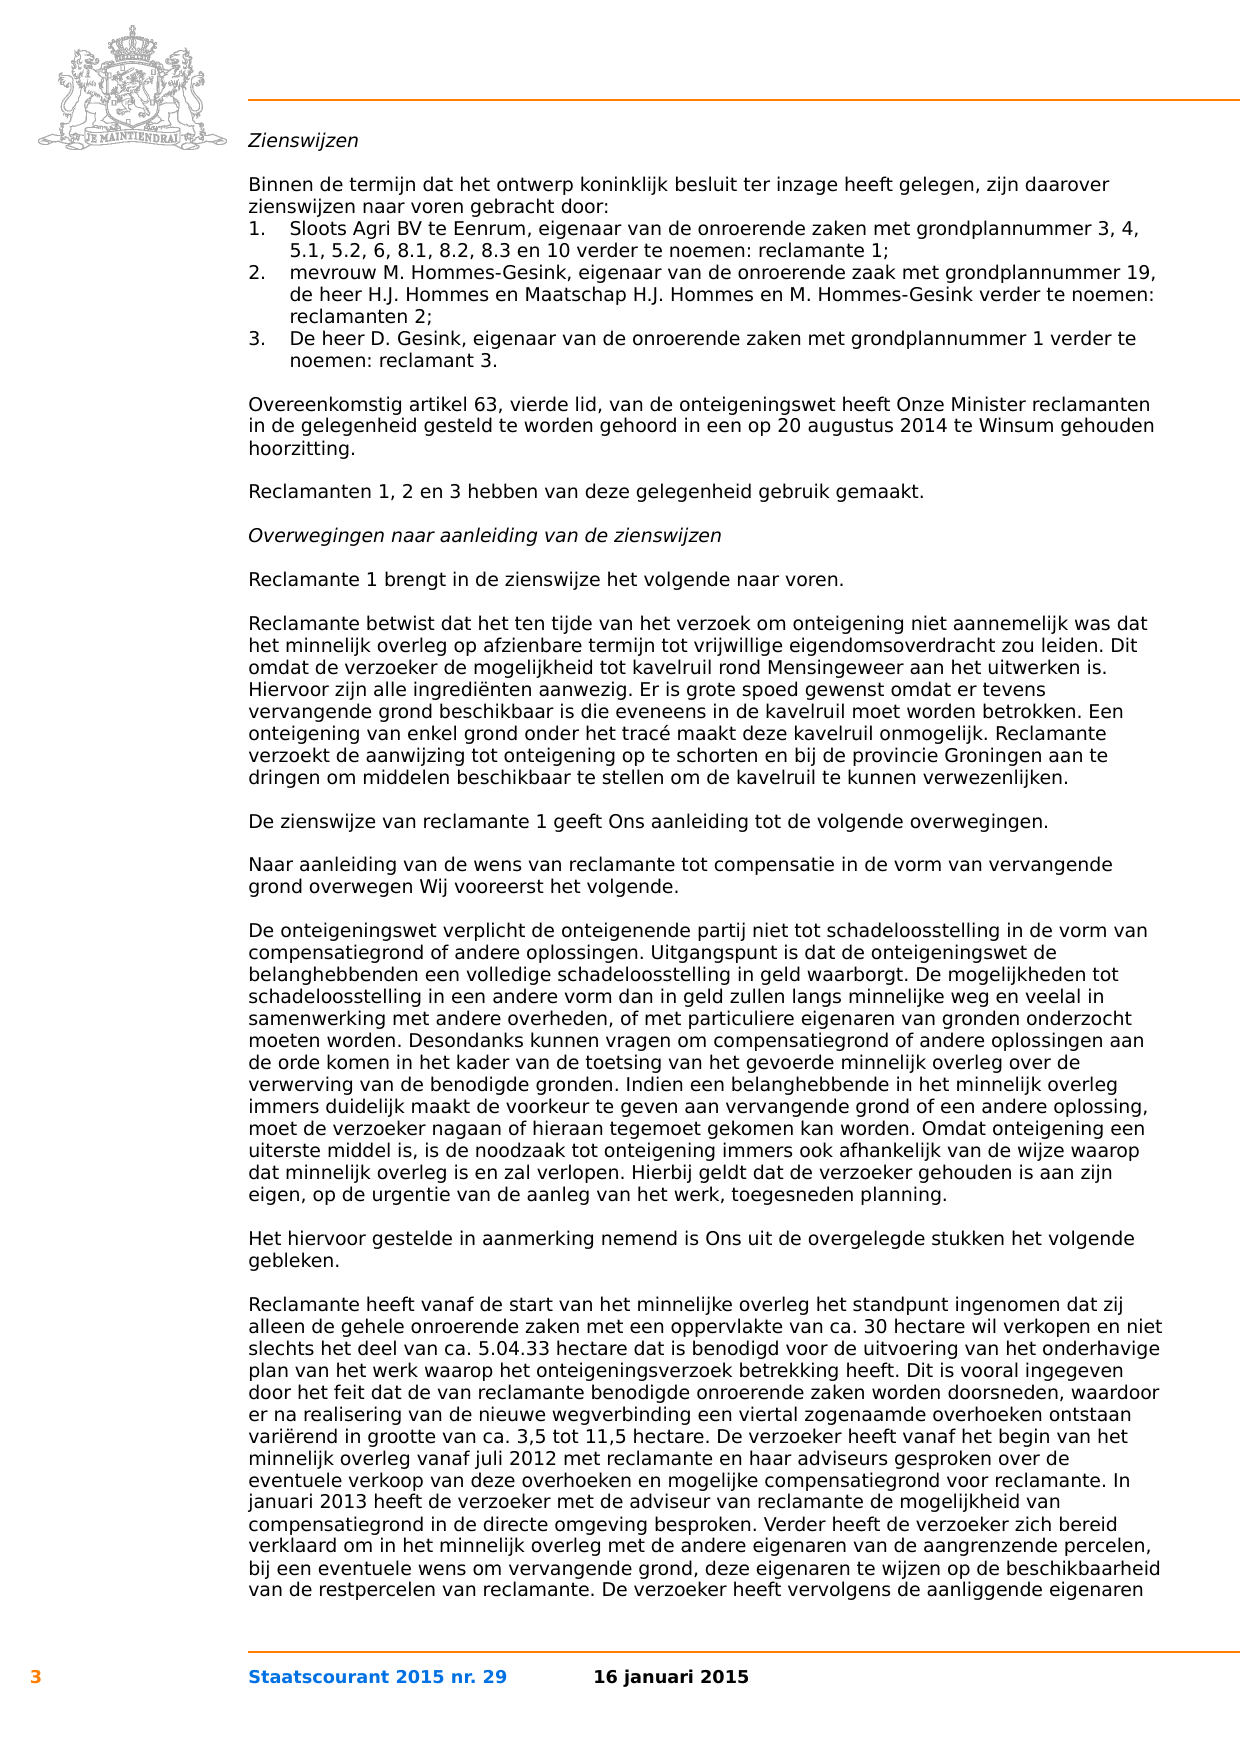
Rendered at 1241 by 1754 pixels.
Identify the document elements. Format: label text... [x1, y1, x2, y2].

text Binnen de termijn dat het ontwerp koninklijk besluit ter inzage heeft gelegen, zijn daarover zienswijzen naar voren gebracht door: [248, 174, 1163, 218]
text Reclamante 1 brengt in de zienswijze het volgende naar voren. [248, 569, 1163, 591]
text Het hiervoor gestelde in aanmerking nemend is Ons uit de overgelegde stukken het volgende gebleken. [248, 1228, 1163, 1272]
picture [38, 25, 227, 150]
text De onteigeningswet verplicht de onteigenende partij niet tot schadeloosstelling in de vorm van compensatiegrond of andere oplossingen. Uitgangspunt is dat de onteigeningswet de belanghebbenden een volledige schadeloosstelling in geld waarborgt. De mogelijkheden tot schadeloosstelling in een andere vorm dan in geld zullen langs minnelijke weg en veelal in samenwerking met andere overheden, of met particuliere eigenaren van gronden onderzocht moeten worden. Desondanks kunnen vragen om compensatiegrond of andere oplossingen aan de orde komen in het kader van de toetsing van het gevoerde minnelijk overleg over de verwerving van de benodigde gronden. Indien een belanghebbende in het minnelijk overleg immers duidelijk maakt de voorkeur te geven aan vervangende grond of een andere oplossing, moet de verzoeker nagaan of hieraan tegemoet gekomen kan worden. Omdat onteigening een uiterste middel is, is de noodzaak tot onteigening immers ook afhankelijk van de wijze waarop dat minnelijk overleg is en zal verlopen. Hierbij geldt dat de verzoeker gehouden is aan zijn eigen, op de urgentie van de aanleg van het werk, toegesneden planning. [248, 920, 1163, 1206]
text Overeenkomstig artikel 63, vierde lid, van de onteigeningswet heeft Onze Minister reclamanten in de gelegenheid gesteld te worden gehoord in een op 20 augustus 2014 te Winsum gehouden hoorzitting. [248, 393, 1163, 459]
text De zienswijze van reclamante 1 geeft Ons aanleiding tot de volgende overwegingen. [248, 811, 1163, 832]
text 3. De heer D. Gesink, eigenaar van de onroerende zaken met grondplannummer 1 verder te noemen: reclamant 3. [248, 328, 1163, 372]
text Reclamante heeft vanaf de start van het minnelijke overleg het standpunt ingenomen dat zij alleen de gehele onroerende zaken met een oppervlakte van ca. 30 hectare wil verkopen en niet slechts het deel van ca. 5.04.33 hectare dat is benodigd voor de uitvoering van het onderhavige plan van het werk waarop het onteigeningsverzoek betrekking heeft. Dit is vooral ingegeven door het feit dat de van reclamante benodigde onroerende zaken worden doorsneden, waardoor er na realisering van de nieuwe wegverbinding een viertal zogenaamde overhoeken ontstaan variërend in grootte van ca. 3,5 tot 11,5 hectare. De verzoeker heeft vanaf het begin van het minnelijk overleg vanaf juli 2012 met reclamante en haar adviseurs gesproken over de eventuele verkoop van deze overhoeken en mogelijke compensatiegrond voor reclamante. In januari 2013 heeft de verzoeker met de adviseur van reclamante de mogelijkheid van compensatiegrond in de directe omgeving besproken. Verder heeft de verzoeker zich bereid verklaard om in het minnelijk overleg met de andere eigenaren van de aangrenzende percelen, bij een eventuele wens om vervangende grond, deze eigenaren te wijzen op de beschikbaarheid van de restpercelen van reclamante. De verzoeker heeft vervolgens de aanliggende eigenaren [248, 1294, 1163, 1601]
subtitle Zienswijzen [248, 130, 1163, 152]
text Reclamante betwist dat het ten tijde van het verzoek om onteigening niet aannemelijk was dat het minnelijk overleg op afzienbare termijn tot vrijwillige eigendomsoverdracht zou leiden. Dit omdat de verzoeker de mogelijkheid tot kavelruil rond Mensingeweer aan het uitwerken is. Hiervoor zijn alle ingrediënten aanwezig. Er is grote spoed gewenst omdat er tevens vervangende grond beschikbaar is die eveneens in de kavelruil moet worden betrokken. Een onteigening van enkel grond onder het tracé maakt deze kavelruil onmogelijk. Reclamante verzoekt de aanwijzing tot onteigening op te schorten en bij de provincie Groningen aan te dringen om middelen beschikbaar te stellen om de kavelruil te kunnen verwezenlijken. [248, 613, 1163, 789]
text 1. Sloots Agri BV te Eenrum, eigenaar van de onroerende zaken met grondplannummer 3, 4, 5.1, 5.2, 6, 8.1, 8.2, 8.3 en 10 verder te noemen: reclamante 1; [248, 218, 1163, 262]
text Naar aanleiding van de wens van reclamante tot compensatie in de vorm van vervangende grond overwegen Wij vooreerst het volgende. [248, 854, 1163, 898]
text 2. mevrouw M. Hommes-Gesink, eigenaar van de onroerende zaak met grondplannummer 19, de heer H.J. Hommes en Maatschap H.J. Hommes en M. Hommes-Gesink verder te noemen: reclamanten 2; [248, 262, 1163, 328]
subtitle Overwegingen naar aanleiding van de zienswijzen [248, 525, 1163, 547]
text Reclamanten 1, 2 en 3 hebben van deze gelegenheid gebruik gemaakt. [248, 481, 1163, 503]
